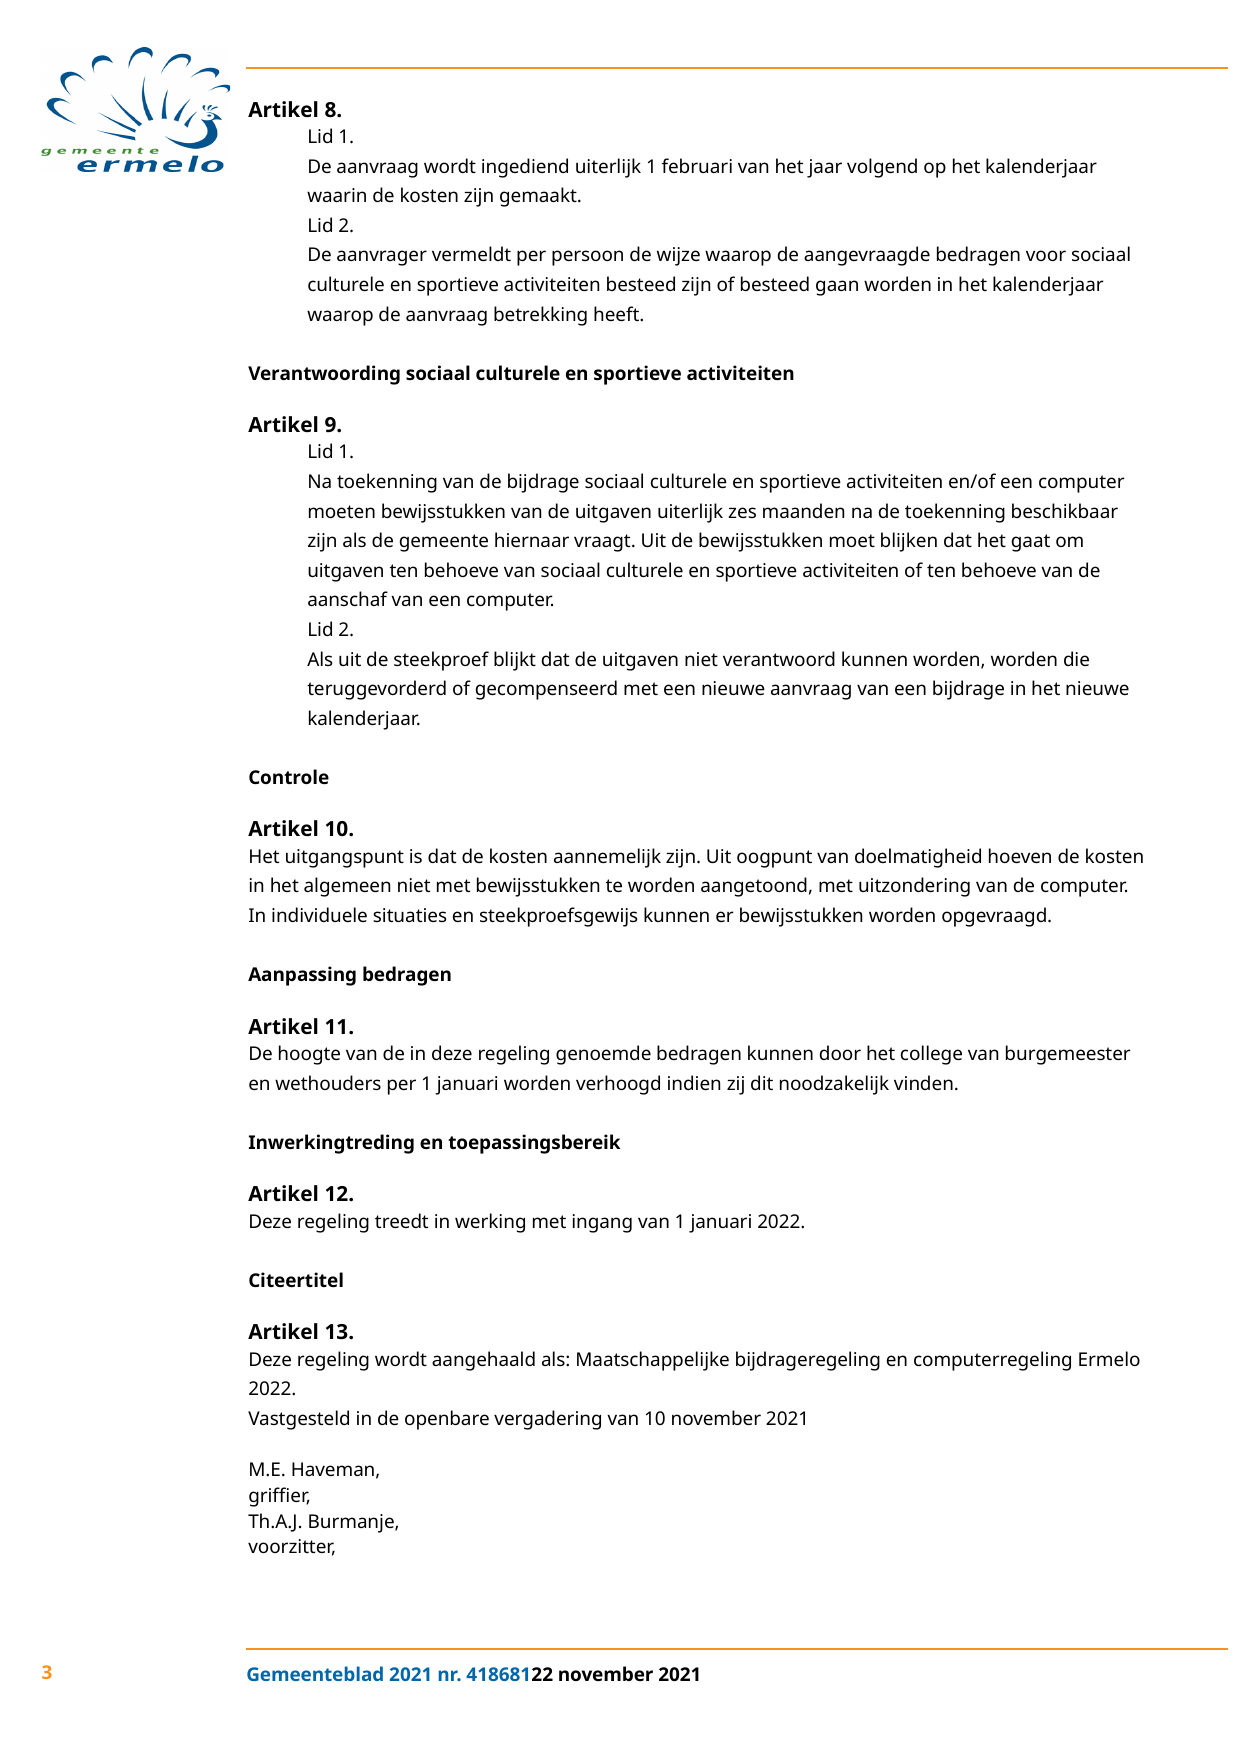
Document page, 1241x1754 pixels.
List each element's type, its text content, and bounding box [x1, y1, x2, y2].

text De hoogte van de in deze regeling genoemde bedragen kunnen door het college van burgemeester en wethouders per 1 januari worden verhoogd indien zij dit noodzakelijk vinden. [248, 1040, 1152, 1096]
list Na toekenning van de bijdrage sociaal culturele en sportieve activiteiten en/of een computer moeten bewijsstukken van de uitgaven uiterlijk zes maanden na de toekenning beschikbaar zijn als de gemeente hiernaar vraagt. Uit de bewijsstukken moet blijken dat het gaat om uitgaven ten behoeve van sociaal culturele en sportieve activiteiten of ten behoeve van de aanschaf van een computer. [248, 468, 1152, 612]
text M.E. Haveman, [248, 1456, 1152, 1482]
list Lid 1. [248, 439, 1152, 464]
text Controle [248, 764, 1152, 790]
list De aanvraag wordt ingediend uiterlijk 1 februari van het jaar volgend op het kalenderjaar waarin de kosten zijn gemaakt. [248, 153, 1152, 208]
list Lid 1. [248, 123, 1152, 149]
text Artikel 8. [248, 95, 1152, 123]
list Lid 2. [248, 212, 1152, 238]
text Artikel 10. [248, 814, 1152, 843]
list Lid 2. [248, 616, 1152, 642]
text Artikel 11. [248, 1012, 1152, 1040]
text voorzitter, [248, 1534, 1152, 1559]
text Deze regeling wordt aangehaald als: Maatschappelijke bijdrageregeling en computerregeling Ermelo 2022. [248, 1346, 1152, 1401]
text Artikel 13. [248, 1317, 1152, 1346]
text Artikel 12. [248, 1179, 1152, 1208]
text Vastgesteld in de openbare vergadering van 10 november 2021 [248, 1405, 1152, 1431]
text Th.A.J. Burmanje, [248, 1508, 1152, 1534]
text Verantwoording sociaal culturele en sportieve activiteiten [248, 360, 1152, 386]
text Inwerkingtreding en toepassingsbereik [248, 1129, 1152, 1155]
text Het uitgangspunt is dat de kosten aannemelijk zijn. Uit oogpunt van doelmatigheid hoeven de kosten in het algemeen niet met bewijsstukken te worden aangetoond, met uitzondering van de computer. In individuele situaties en steekproefsgewijs kunnen er bewijsstukken worden opgevraagd. [248, 843, 1152, 928]
list Als uit de steekproef blijkt dat de uitgaven niet verantwoord kunnen worden, worden die teruggevorderd of gecompenseerd met een nieuwe aanvraag van een bijdrage in het nieuwe kalenderjaar. [248, 646, 1152, 731]
picture [41, 47, 231, 172]
list De aanvrager vermeldt per persoon de wijze waarop de aangevraagde bedragen voor sociaal culturele en sportieve activiteiten besteed zijn of besteed gaan worden in het kalenderjaar waarop de aanvraag betrekking heeft. [248, 242, 1152, 326]
text Citeertitel [248, 1267, 1152, 1293]
text Deze regeling treedt in werking met ingang van 1 januari 2022. [248, 1208, 1152, 1233]
text Aanpassing bedragen [248, 961, 1152, 987]
text Artikel 9. [248, 410, 1152, 439]
text griffier, [248, 1482, 1152, 1508]
